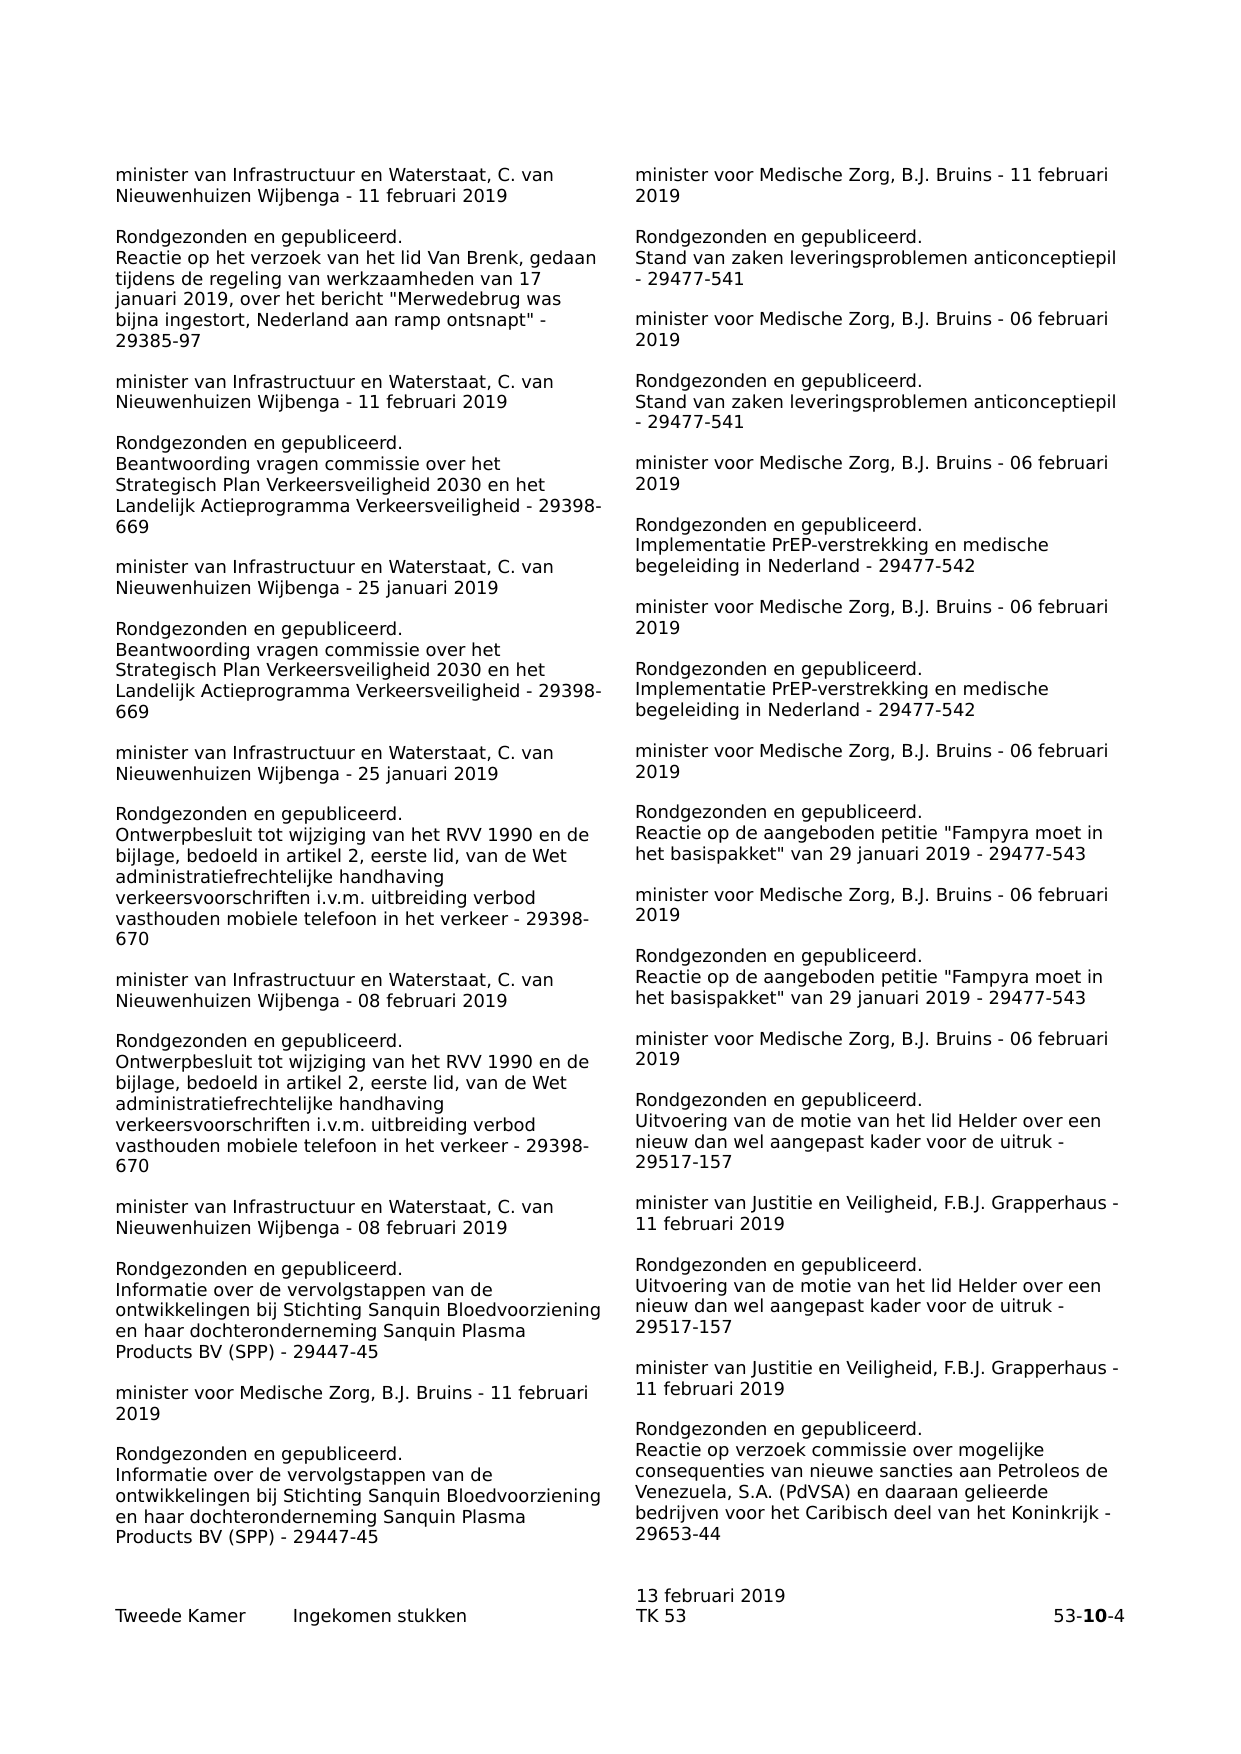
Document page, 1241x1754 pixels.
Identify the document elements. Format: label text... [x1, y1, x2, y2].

text Implementatie PrEP-verstrekking en medische begeleiding in Nederland - 29477-542 [635, 679, 1125, 721]
text Uitvoering van de motie van het lid Helder over een nieuw dan wel aangepast kader voor de uitruk - 29517-157 [635, 1111, 1125, 1173]
text minister van Infrastructuur en Waterstaat, C. van Nieuwenhuizen Wijbenga - 11 februari 2019 [115, 165, 605, 207]
text Rondgezonden en gepubliceerd. [635, 1254, 1125, 1275]
text Beantwoording vragen commissie over het Strategisch Plan Verkeersveiligheid 2030 en het Landelijk Actieprogramma Verkeersveiligheid - 29398-669 [115, 454, 605, 537]
text Rondgezonden en gepubliceerd. [115, 804, 605, 825]
text minister van Infrastructuur en Waterstaat, C. van Nieuwenhuizen Wijbenga - 25 januari 2019 [115, 557, 605, 599]
text Rondgezonden en gepubliceerd. [635, 802, 1125, 823]
text minister voor Medische Zorg, B.J. Bruins - 11 februari 2019 [115, 1383, 605, 1424]
text Beantwoording vragen commissie over het Strategisch Plan Verkeersveiligheid 2030 en het Landelijk Actieprogramma Verkeersveiligheid - 29398-669 [115, 639, 605, 723]
text Ontwerpbesluit tot wijziging van het RVV 1990 en de bijlage, bedoeld in artikel 2, eerste lid, van de Wet administratiefrechtelijke handhaving verkeersvoorschriften i.v.m. uitbreiding verbod vasthouden mobiele telefoon in het verkeer - 29398-670 [115, 825, 605, 950]
text Rondgezonden en gepubliceerd. [115, 619, 605, 639]
text Reactie op de aangeboden petitie "Fampyra moet in het basispakket" van 29 januari 2019 - 29477-543 [635, 967, 1125, 1008]
text minister van Infrastructuur en Waterstaat, C. van Nieuwenhuizen Wijbenga - 25 januari 2019 [115, 743, 605, 784]
text Informatie over de vervolgstappen van de ontwikkelingen bij Stichting Sanquin Bloedvoorziening en haar dochteronderneming Sanquin Plasma Products BV (SPP) - 29447-45 [115, 1465, 605, 1548]
text minister van Infrastructuur en Waterstaat, C. van Nieuwenhuizen Wijbenga - 08 februari 2019 [115, 970, 605, 1011]
text Rondgezonden en gepubliceerd. [115, 1031, 605, 1052]
text Reactie op verzoek commissie over mogelijke consequenties van nieuwe sancties aan Petroleos de Venezuela, S.A. (PdVSA) en daaraan gelieerde bedrijven voor het Caribisch deel van het Koninkrijk - 29653-44 [635, 1440, 1125, 1544]
text minister voor Medische Zorg, B.J. Bruins - 06 februari 2019 [635, 884, 1125, 926]
text Implementatie PrEP-verstrekking en medische begeleiding in Nederland - 29477-542 [635, 535, 1125, 577]
text Stand van zaken leveringsproblemen anticonceptiepil - 29477-541 [635, 391, 1125, 433]
text minister van Justitie en Veiligheid, F.B.J. Grapperhaus - 11 februari 2019 [635, 1193, 1125, 1234]
text Ontwerpbesluit tot wijziging van het RVV 1990 en de bijlage, bedoeld in artikel 2, eerste lid, van de Wet administratiefrechtelijke handhaving verkeersvoorschriften i.v.m. uitbreiding verbod vasthouden mobiele telefoon in het verkeer - 29398-670 [115, 1052, 605, 1177]
text Rondgezonden en gepubliceerd. [635, 371, 1125, 391]
text Uitvoering van de motie van het lid Helder over een nieuw dan wel aangepast kader voor de uitruk - 29517-157 [635, 1275, 1125, 1338]
text Rondgezonden en gepubliceerd. [635, 658, 1125, 679]
text Stand van zaken leveringsproblemen anticonceptiepil - 29477-541 [635, 247, 1125, 289]
text Rondgezonden en gepubliceerd. [635, 1419, 1125, 1440]
text Rondgezonden en gepubliceerd. [635, 1090, 1125, 1111]
text Rondgezonden en gepubliceerd. [635, 227, 1125, 247]
text minister voor Medische Zorg, B.J. Bruins - 06 februari 2019 [635, 741, 1125, 782]
text Reactie op het verzoek van het lid Van Brenk, gedaan tijdens de regeling van werkzaamheden van 17 januari 2019, over het bericht "Merwedebrug was bijna ingestort, Nederland aan ramp ontsnapt" - 29385-97 [115, 247, 605, 352]
text Rondgezonden en gepubliceerd. [115, 1444, 605, 1465]
text minister voor Medische Zorg, B.J. Bruins - 06 februari 2019 [635, 309, 1125, 351]
text minister van Infrastructuur en Waterstaat, C. van Nieuwenhuizen Wijbenga - 08 februari 2019 [115, 1197, 605, 1238]
text Rondgezonden en gepubliceerd. [635, 514, 1125, 535]
text minister voor Medische Zorg, B.J. Bruins - 06 februari 2019 [635, 597, 1125, 638]
text minister voor Medische Zorg, B.J. Bruins - 06 februari 2019 [635, 1028, 1125, 1070]
text minister voor Medische Zorg, B.J. Bruins - 11 februari 2019 [635, 165, 1125, 207]
text Rondgezonden en gepubliceerd. [115, 433, 605, 454]
text Reactie op de aangeboden petitie "Fampyra moet in het basispakket" van 29 januari 2019 - 29477-543 [635, 823, 1125, 864]
text Rondgezonden en gepubliceerd. [635, 946, 1125, 967]
text Informatie over de vervolgstappen van de ontwikkelingen bij Stichting Sanquin Bloedvoorziening en haar dochteronderneming Sanquin Plasma Products BV (SPP) - 29447-45 [115, 1279, 605, 1363]
text Rondgezonden en gepubliceerd. [115, 1258, 605, 1279]
text minister voor Medische Zorg, B.J. Bruins - 06 februari 2019 [635, 453, 1125, 494]
text minister van Infrastructuur en Waterstaat, C. van Nieuwenhuizen Wijbenga - 11 februari 2019 [115, 372, 605, 413]
text Rondgezonden en gepubliceerd. [115, 227, 605, 247]
text minister van Justitie en Veiligheid, F.B.J. Grapperhaus - 11 februari 2019 [635, 1358, 1125, 1399]
